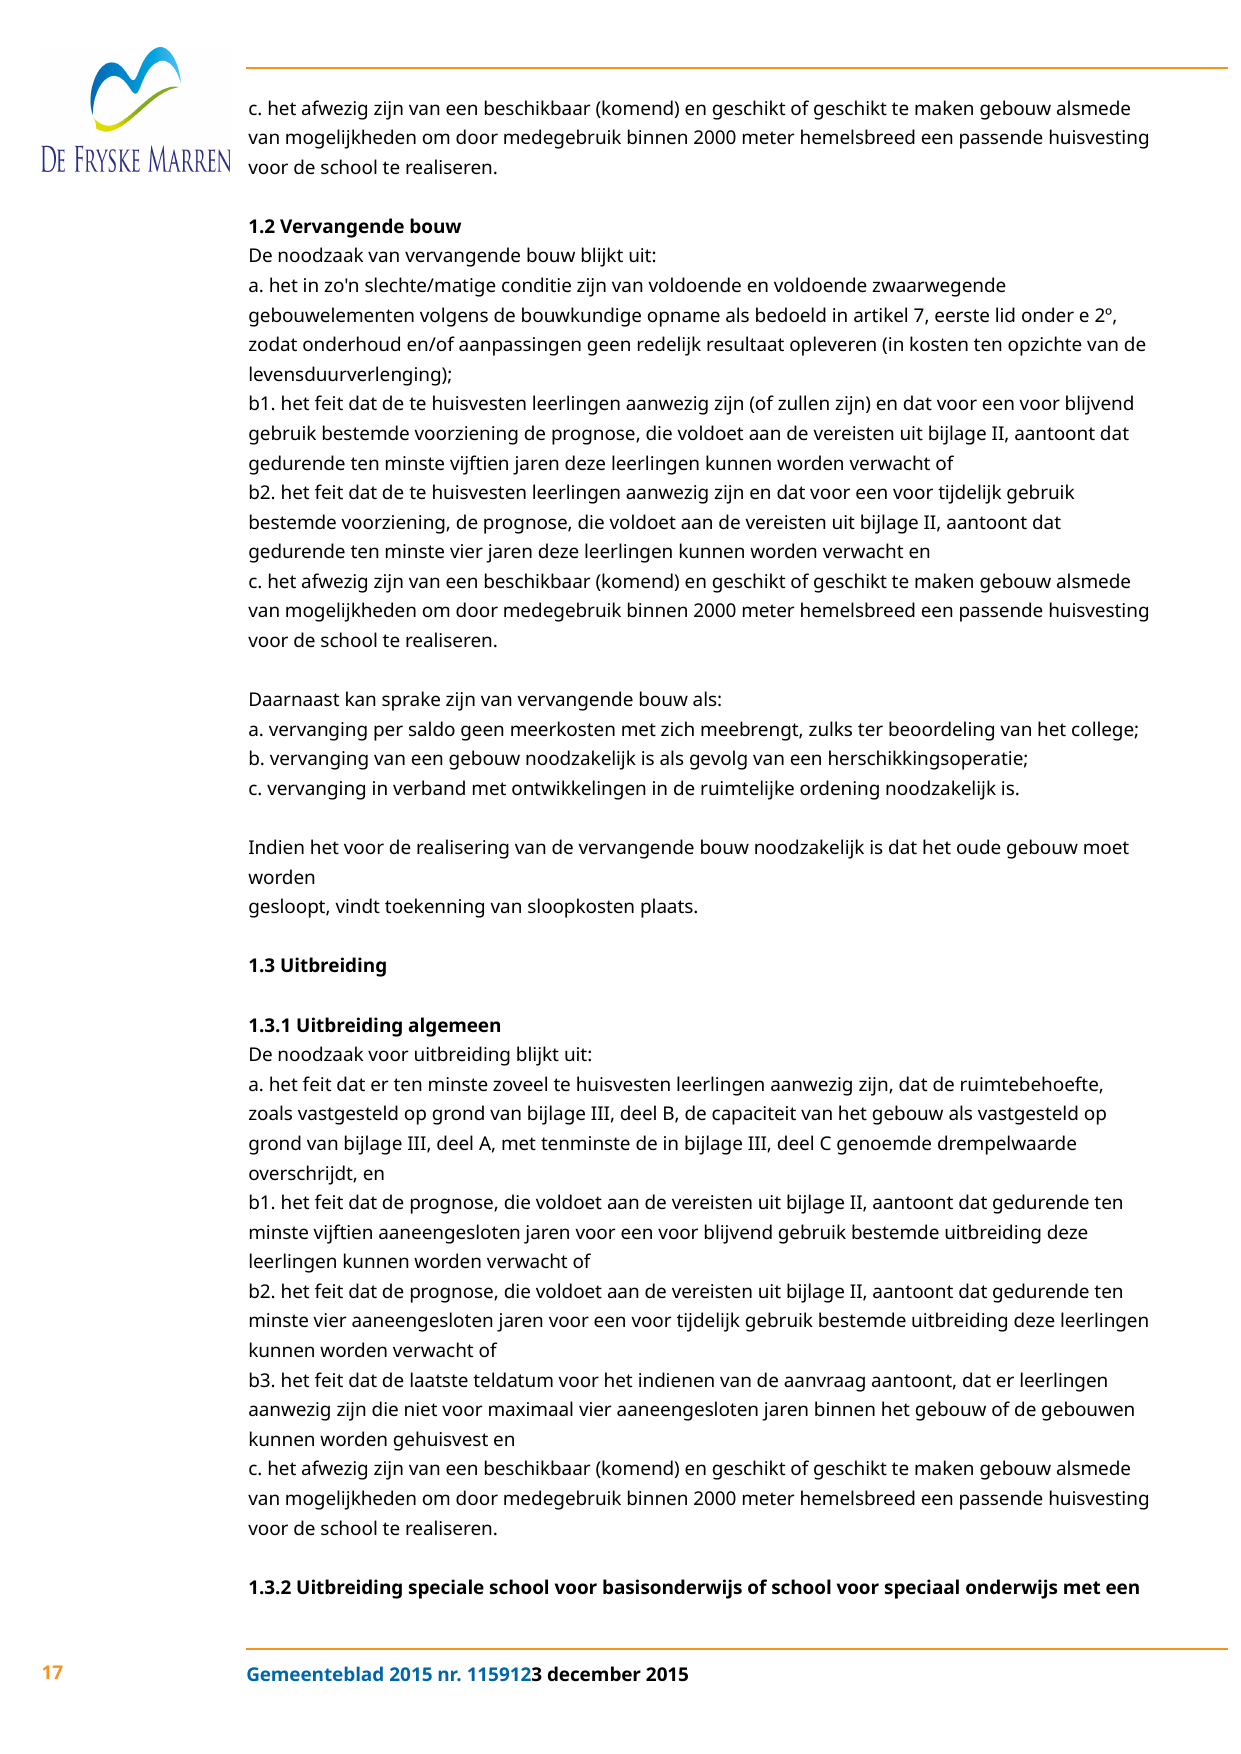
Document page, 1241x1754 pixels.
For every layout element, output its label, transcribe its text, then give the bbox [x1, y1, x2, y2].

text b3. het feit dat de laatste teldatum voor het indienen van de aanvraag aantoont, dat er leerlingen aanwezig zijn die niet voor maximaal vier aaneengesloten jaren binnen het gebouw of de gebouwen kunnen worden gehuisvest en [248, 1367, 1152, 1452]
text b2. het feit dat de te huisvesten leerlingen aanwezig zijn en dat voor een voor tijdelijk gebruik bestemde voorziening, de prognose, die voldoet aan de vereisten uit bijlage II, aantoont dat gedurende ten minste vier jaren deze leerlingen kunnen worden verwacht en [248, 479, 1152, 564]
text 1.3.2 Uitbreiding speciale school voor basisonderwijs of school voor speciaal onderwijs met een [248, 1574, 1152, 1600]
text a. het in zo'n slechte/matige conditie zijn van voldoende en voldoende zwaarwegende gebouwelementen volgens de bouwkundige opname als bedoeld in artikel 7, eerste lid onder e 2º, zodat onderhoud en/of aanpassingen geen redelijk resultaat opleveren (in kosten ten opzichte van de levensduurverlenging); [248, 272, 1152, 387]
text a. vervanging per saldo geen meerkosten met zich meebrengt, zulks ter beoordeling van het college; [248, 716, 1152, 742]
text Indien het voor de realisering van de vervangende bouw noodzakelijk is dat het oude gebouw moet worden [248, 834, 1152, 890]
text 1.3 Uitbreiding [248, 953, 1152, 978]
text 1.2 Vervangende bouw [248, 213, 1152, 239]
text a. het feit dat er ten minste zoveel te huisvesten leerlingen aanwezig zijn, dat de ruimtebehoefte, zoals vastgesteld op grond van bijlage III, deel B, de capaciteit van het gebouw als vastgesteld op grond van bijlage III, deel A, met tenminste de in bijlage III, deel C genoemde drempelwaarde overschrijdt, en [248, 1071, 1152, 1186]
text De noodzaak voor uitbreiding blijkt uit: [248, 1041, 1152, 1067]
text b1. het feit dat de prognose, die voldoet aan de vereisten uit bijlage II, aantoont dat gedurende ten minste vijftien aaneengesloten jaren voor een voor blijvend gebruik bestemde uitbreiding deze leerlingen kunnen worden verwacht of [248, 1189, 1152, 1274]
text b1. het feit dat de te huisvesten leerlingen aanwezig zijn (of zullen zijn) en dat voor een voor blijvend gebruik bestemde voorziening de prognose, die voldoet aan de vereisten uit bijlage II, aantoont dat gedurende ten minste vijftien jaren deze leerlingen kunnen worden verwacht of [248, 391, 1152, 476]
text b2. het feit dat de prognose, die voldoet aan de vereisten uit bijlage II, aantoont dat gedurende ten minste vier aaneengesloten jaren voor een voor tijdelijk gebruik bestemde uitbreiding deze leerlingen kunnen worden verwacht of [248, 1278, 1152, 1363]
text c. het afwezig zijn van een beschikbaar (komend) en geschikt of geschikt te maken gebouw alsmede van mogelijkheden om door medegebruik binnen 2000 meter hemelsbreed een passende huisvesting voor de school te realiseren. [248, 95, 1152, 180]
text c. het afwezig zijn van een beschikbaar (komend) en geschikt of geschikt te maken gebouw alsmede van mogelijkheden om door medegebruik binnen 2000 meter hemelsbreed een passende huisvesting voor de school te realiseren. [248, 1456, 1152, 1541]
text 1.3.1 Uitbreiding algemeen [248, 1012, 1152, 1038]
picture [41, 47, 231, 172]
text b. vervanging van een gebouw noodzakelijk is als gevolg van een herschikkingsoperatie; [248, 746, 1152, 771]
text c. vervanging in verband met ontwikkelingen in de ruimtelijke ordening noodzakelijk is. [248, 775, 1152, 801]
text gesloopt, vindt toekenning van sloopkosten plaats. [248, 893, 1152, 919]
text Daarnaast kan sprake zijn van vervangende bouw als: [248, 686, 1152, 712]
text De noodzaak van vervangende bouw blijkt uit: [248, 243, 1152, 268]
text c. het afwezig zijn van een beschikbaar (komend) en geschikt of geschikt te maken gebouw alsmede van mogelijkheden om door medegebruik binnen 2000 meter hemelsbreed een passende huisvesting voor de school te realiseren. [248, 568, 1152, 653]
